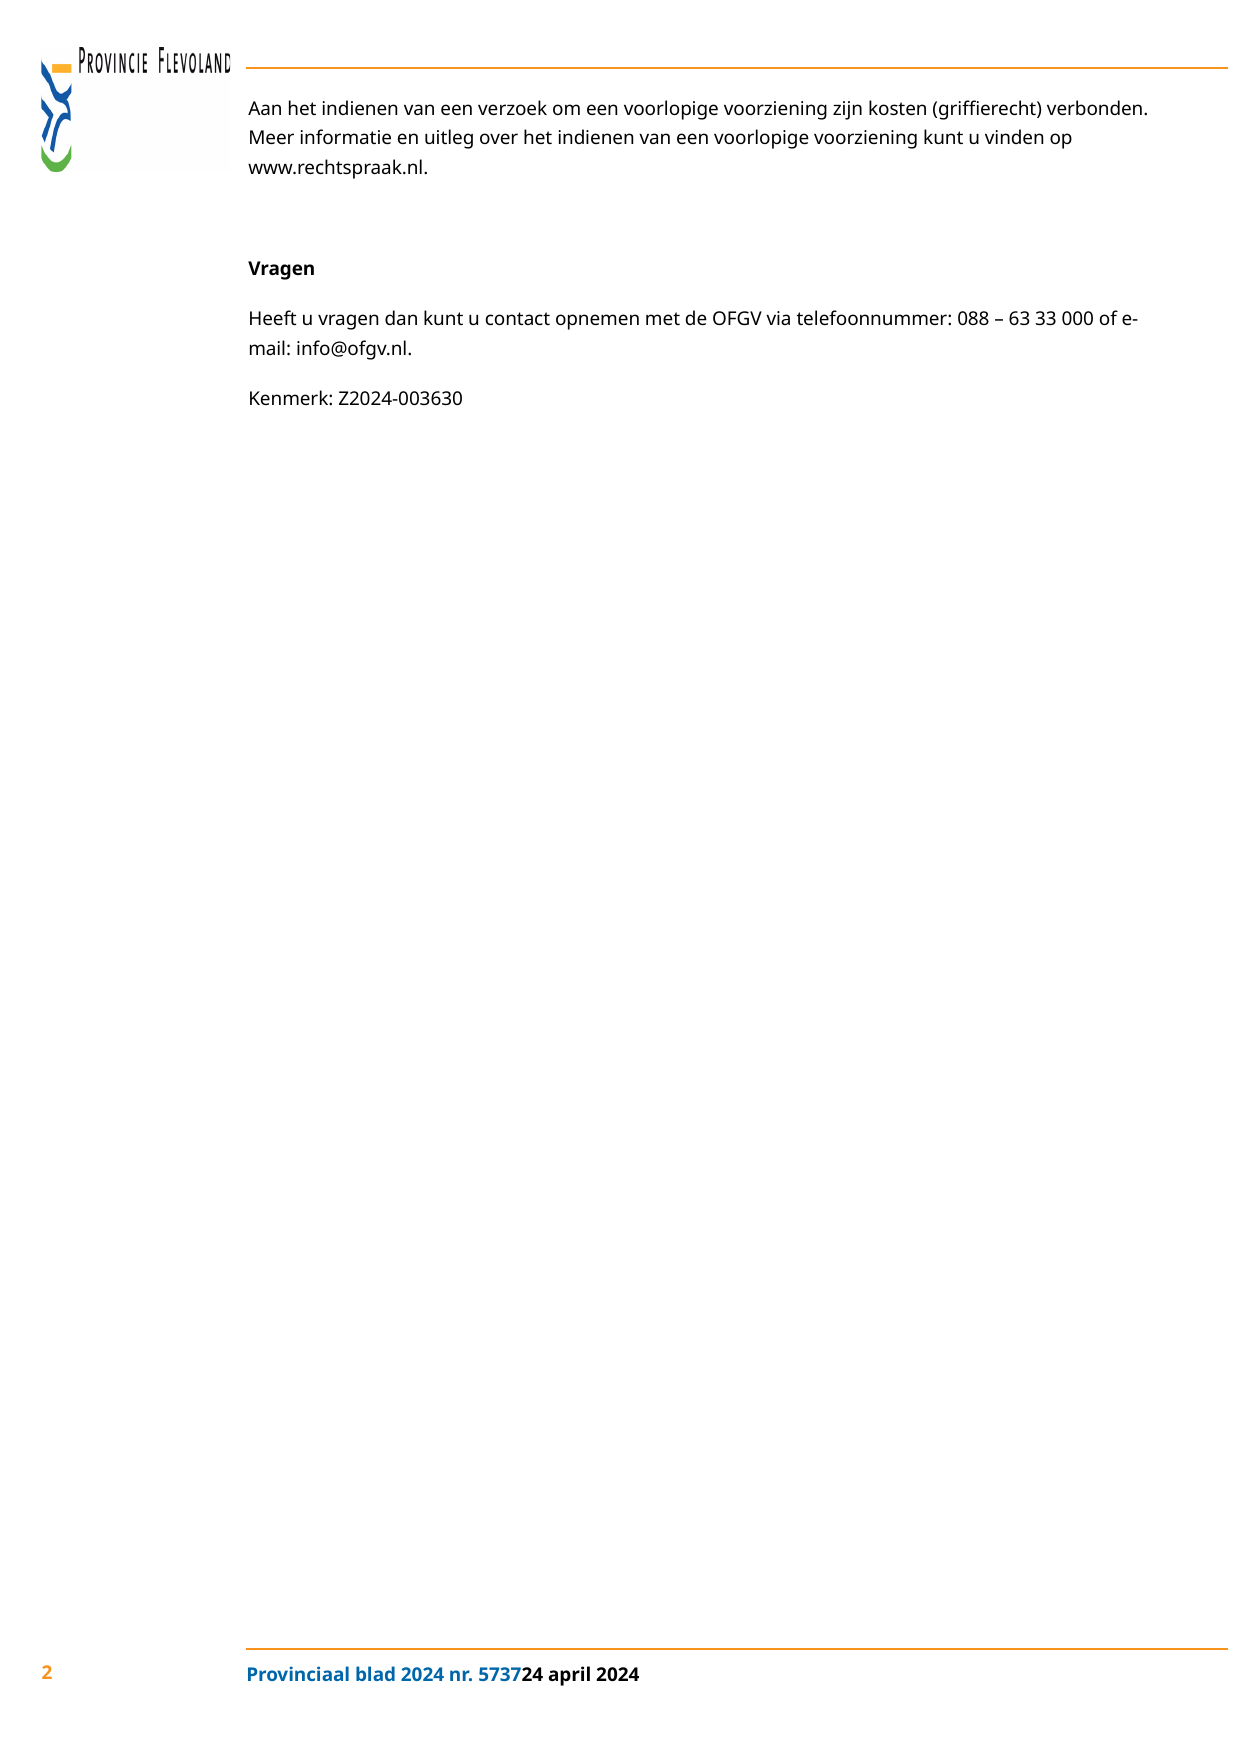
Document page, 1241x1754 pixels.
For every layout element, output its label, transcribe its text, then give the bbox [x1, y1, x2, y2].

picture [41, 47, 231, 172]
text Aan het indienen van een verzoek om een voorlopige voorziening zijn kosten (griffierecht) verbonden. Meer informatie en uitleg over het indienen van een voorlopige voorziening kunt u vinden op www.rechtspraak.nl. [248, 95, 1152, 180]
text Heeft u vragen dan kunt u contact opnemen met de OFGV via telefoonnummer: 088 – 63 33 000 of e-mail: info@ofgv.nl. [248, 305, 1152, 361]
text Kenmerk: Z2024-003630 [248, 385, 1152, 411]
text Vragen [248, 255, 1152, 281]
